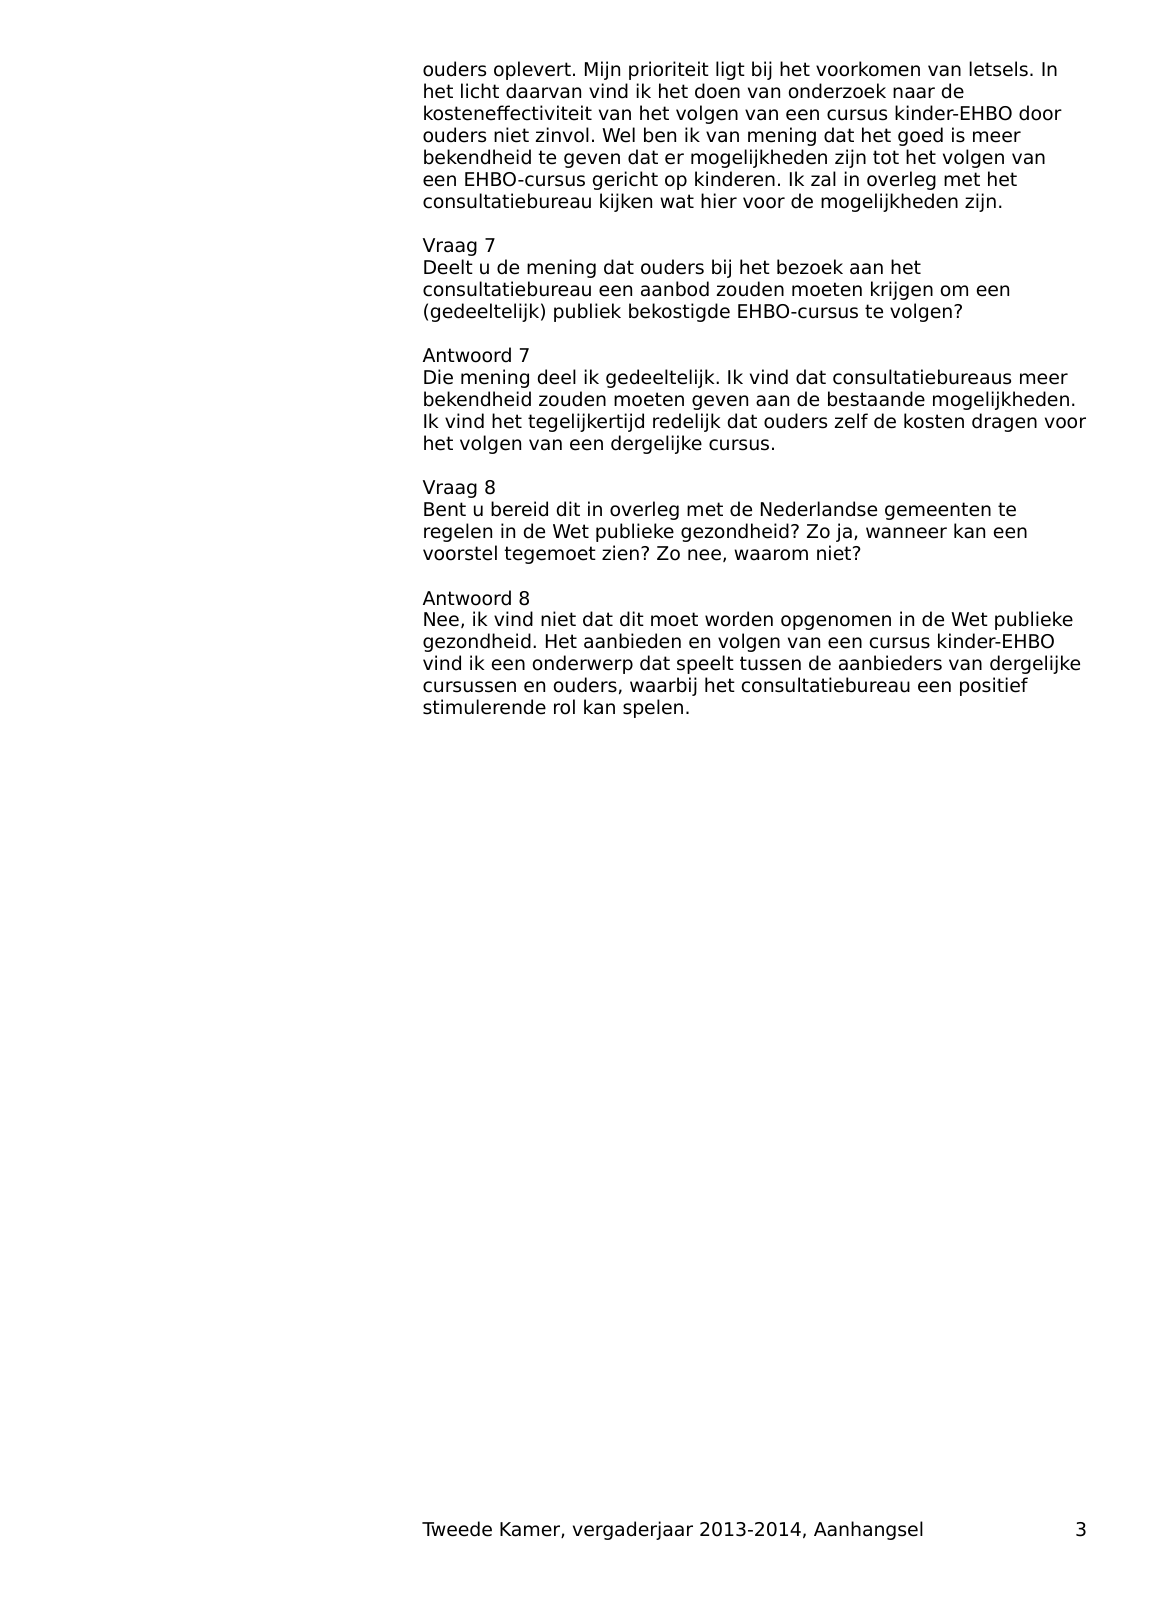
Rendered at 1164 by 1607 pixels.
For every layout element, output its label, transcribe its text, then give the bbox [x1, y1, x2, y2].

text Antwoord 8 [422, 587, 1087, 609]
text Vraag 7 [422, 235, 1087, 257]
text Die mening deel ik gedeeltelijk. Ik vind dat consultatiebureaus meer bekendheid zouden moeten geven aan de bestaande mogelijkheden. Ik vind het tegelijkertijd redelijk dat ouders zelf de kosten dragen voor het volgen van een dergelijke cursus. [422, 367, 1087, 455]
text ouders oplevert. Mijn prioriteit ligt bij het voorkomen van letsels. In het licht daarvan vind ik het doen van onderzoek naar de kosteneffectiviteit van het volgen van een cursus kinder-EHBO door ouders niet zinvol. Wel ben ik van mening dat het goed is meer bekendheid te geven dat er mogelijkheden zijn tot het volgen van een EHBO-cursus gericht op kinderen. Ik zal in overleg met het consultatiebureau kijken wat hier voor de mogelijkheden zijn. [422, 59, 1087, 213]
text Deelt u de mening dat ouders bij het bezoek aan het consultatiebureau een aanbod zouden moeten krijgen om een (gedeeltelijk) publiek bekostigde EHBO-cursus te volgen? [422, 257, 1087, 323]
text Antwoord 7 [422, 345, 1087, 367]
text Nee, ik vind niet dat dit moet worden opgenomen in de Wet publieke gezondheid. Het aanbieden en volgen van een cursus kinder-EHBO vind ik een onderwerp dat speelt tussen de aanbieders van dergelijke cursussen en ouders, waarbij het consultatiebureau een positief stimulerende rol kan spelen. [422, 609, 1087, 719]
text Vraag 8 [422, 477, 1087, 499]
text Bent u bereid dit in overleg met de Nederlandse gemeenten te regelen in de Wet publieke gezondheid? Zo ja, wanneer kan een voorstel tegemoet zien? Zo nee, waarom niet? [422, 499, 1087, 565]
